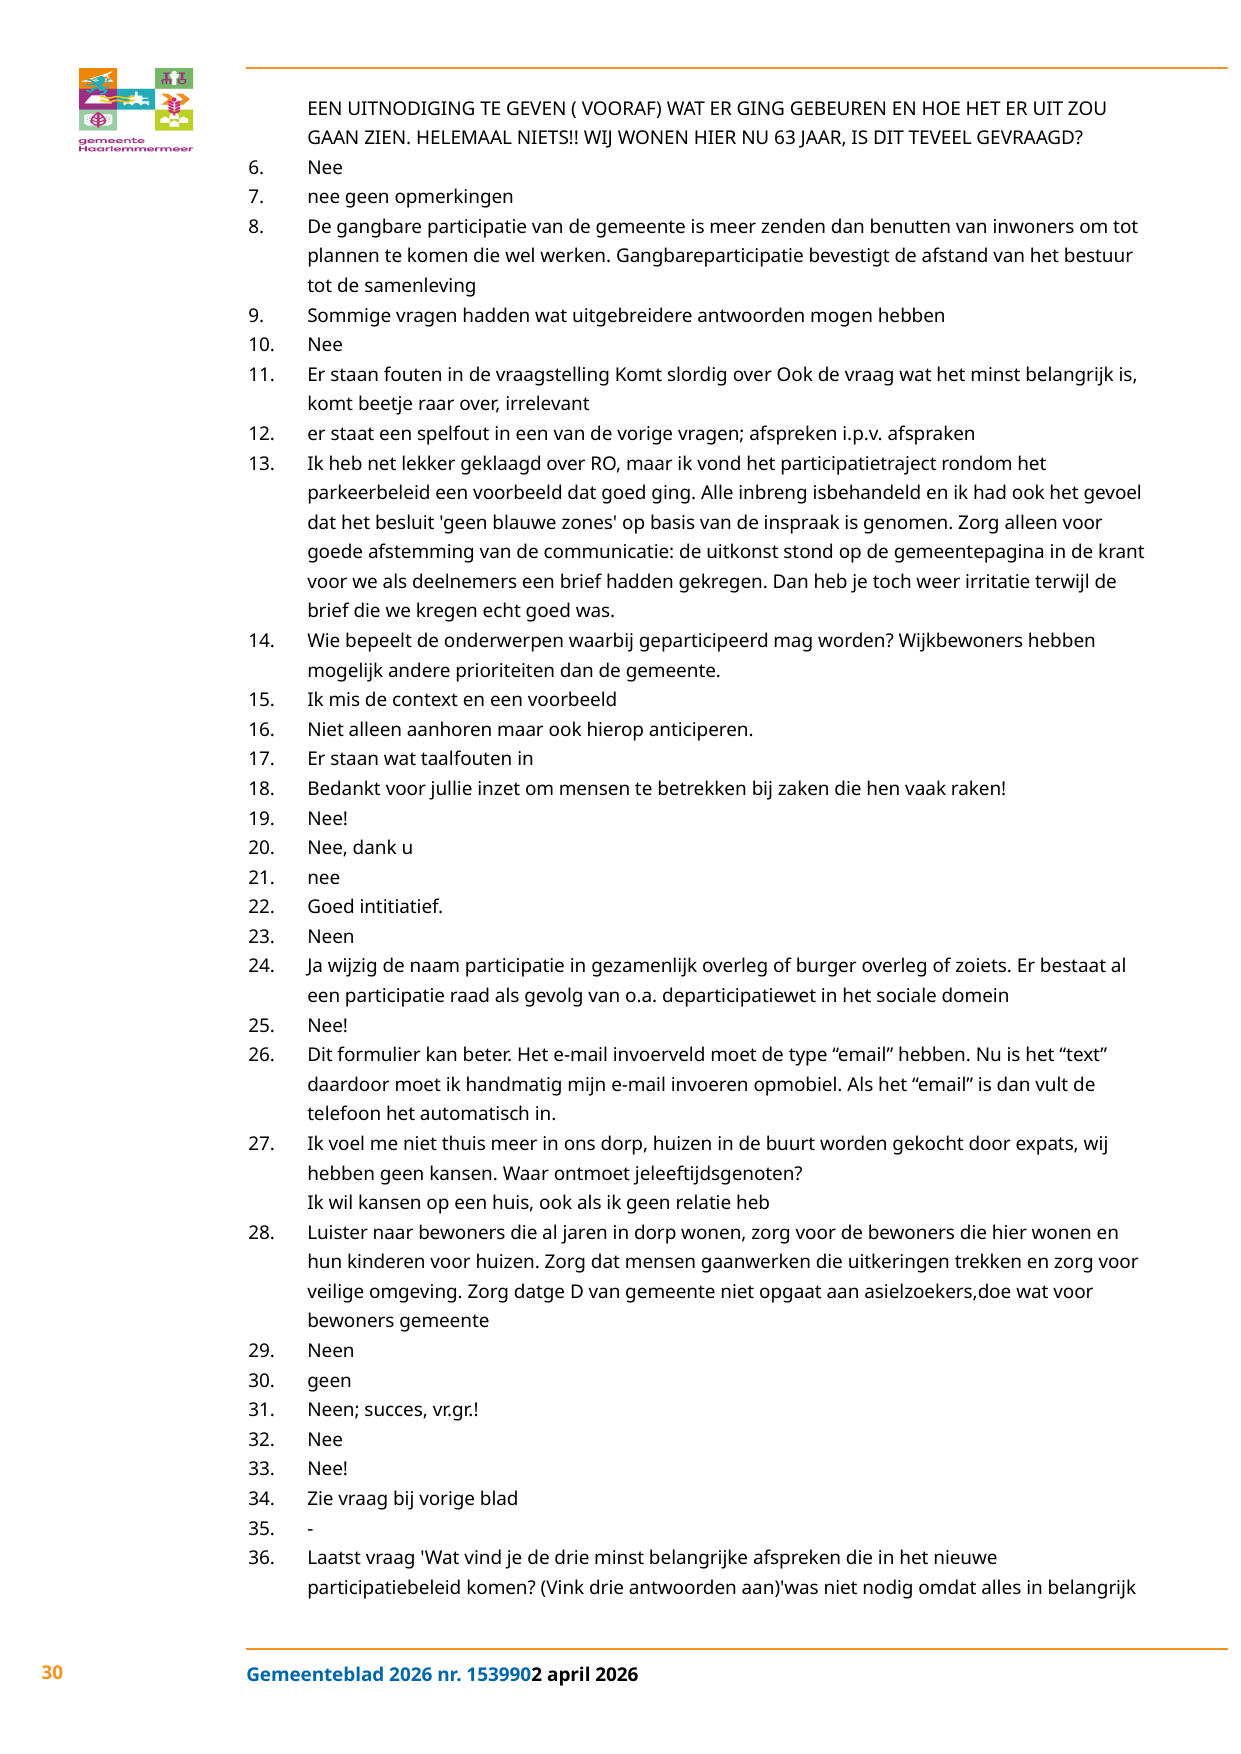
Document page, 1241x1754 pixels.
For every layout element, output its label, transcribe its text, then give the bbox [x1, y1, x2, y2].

list Er staan fouten in de vraagstelling Komt slordig over Ook de vraag wat het minst belangrijk is, komt beetje raar over, irrelevant [248, 361, 1152, 416]
list Nee, dank u [248, 834, 1152, 860]
list Dit formulier kan beter. Het e-mail invoerveld moet de type “email” hebben. Nu is het “text” daardoor moet ik handmatig mijn e-mail invoeren opmobiel. Als het “email” is dan vult de telefoon het automatisch in. [248, 1041, 1152, 1126]
list EEN UITNODIGING TE GEVEN ( VOORAF) WAT ER GING GEBEUREN EN HOE HET ER UIT ZOU GAAN ZIEN. HELEMAAL NIETS!! WIJ WONEN HIER NU 63 JAAR, IS DIT TEVEEL GEVRAAGD? [248, 95, 1152, 150]
picture [41, 47, 231, 172]
list Nee [248, 331, 1152, 357]
list Nee [248, 1426, 1152, 1452]
list Neen [248, 923, 1152, 949]
list Luister naar bewoners die al jaren in dorp wonen, zorg voor de bewoners die hier wonen en hun kinderen voor huizen. Zorg dat mensen gaanwerken die uitkeringen trekken en zorg voor veilige omgeving. Zorg datge D van gemeente niet opgaat aan asielzoekers,doe wat voor bewoners gemeente [248, 1219, 1152, 1333]
list Neen [248, 1337, 1152, 1363]
list er staat een spelfout in een van de vorige vragen; afspreken i.p.v. afspraken [248, 420, 1152, 446]
list Er staan wat taalfouten in [248, 746, 1152, 771]
list Ik voel me niet thuis meer in ons dorp, huizen in de buurt worden gekocht door expats, wij hebben geen kansen. Waar ontmoet jeleeftijdsgenoten? [248, 1130, 1152, 1186]
list geen [248, 1367, 1152, 1393]
list Nee [248, 154, 1152, 180]
list Wie bepeelt de onderwerpen waarbij geparticipeerd mag worden? Wijkbewoners hebben mogelijk andere prioriteiten dan de gemeente. [248, 627, 1152, 683]
list Ik wil kansen op een huis, ook als ik geen relatie heb [248, 1189, 1152, 1215]
list - [248, 1515, 1152, 1541]
list nee [248, 864, 1152, 890]
list Goed intitiatief. [248, 893, 1152, 919]
list De gangbare participatie van de gemeente is meer zenden dan benutten van inwoners om tot plannen te komen die wel werken. Gangbareparticipatie bevestigt de afstand van het bestuur tot de samenleving [248, 213, 1152, 298]
list Ik mis de context en een voorbeeld [248, 686, 1152, 712]
list Zie vraag bij vorige blad [248, 1485, 1152, 1511]
list Ik heb net lekker geklaagd over RO, maar ik vond het participatietraject rondom het parkeerbeleid een voorbeeld dat goed ging. Alle inbreng isbehandeld en ik had ook het gevoel dat het besluit 'geen blauwe zones' op basis van de inspraak is genomen. Zorg alleen voor goede afstemming van de communicatie: de uitkonst stond op de gemeentepagina in de krant voor we als deelnemers een brief hadden gekregen. Dan heb je toch weer irritatie terwijl de brief die we kregen echt goed was. [248, 450, 1152, 623]
list Neen; succes, vr.gr.! [248, 1396, 1152, 1422]
list Nee! [248, 1456, 1152, 1481]
list Nee! [248, 1012, 1152, 1038]
list nee geen opmerkingen [248, 183, 1152, 209]
list Laatst vraag 'Wat vind je de drie minst belangrijke afspreken die in het nieuwe participatiebeleid komen? (Vink drie antwoorden aan)'was niet nodig omdat alles in belangrijk [248, 1544, 1152, 1600]
list Bedankt voor jullie inzet om mensen te betrekken bij zaken die hen vaak raken! [248, 775, 1152, 801]
list Ja wijzig de naam participatie in gezamenlijk overleg of burger overleg of zoiets. Er bestaat al een participatie raad als gevolg van o.a. departicipatiewet in het sociale domein [248, 953, 1152, 1008]
list Nee! [248, 805, 1152, 831]
list Sommige vragen hadden wat uitgebreidere antwoorden mogen hebben [248, 302, 1152, 328]
list Niet alleen aanhoren maar ook hierop anticiperen. [248, 716, 1152, 742]
